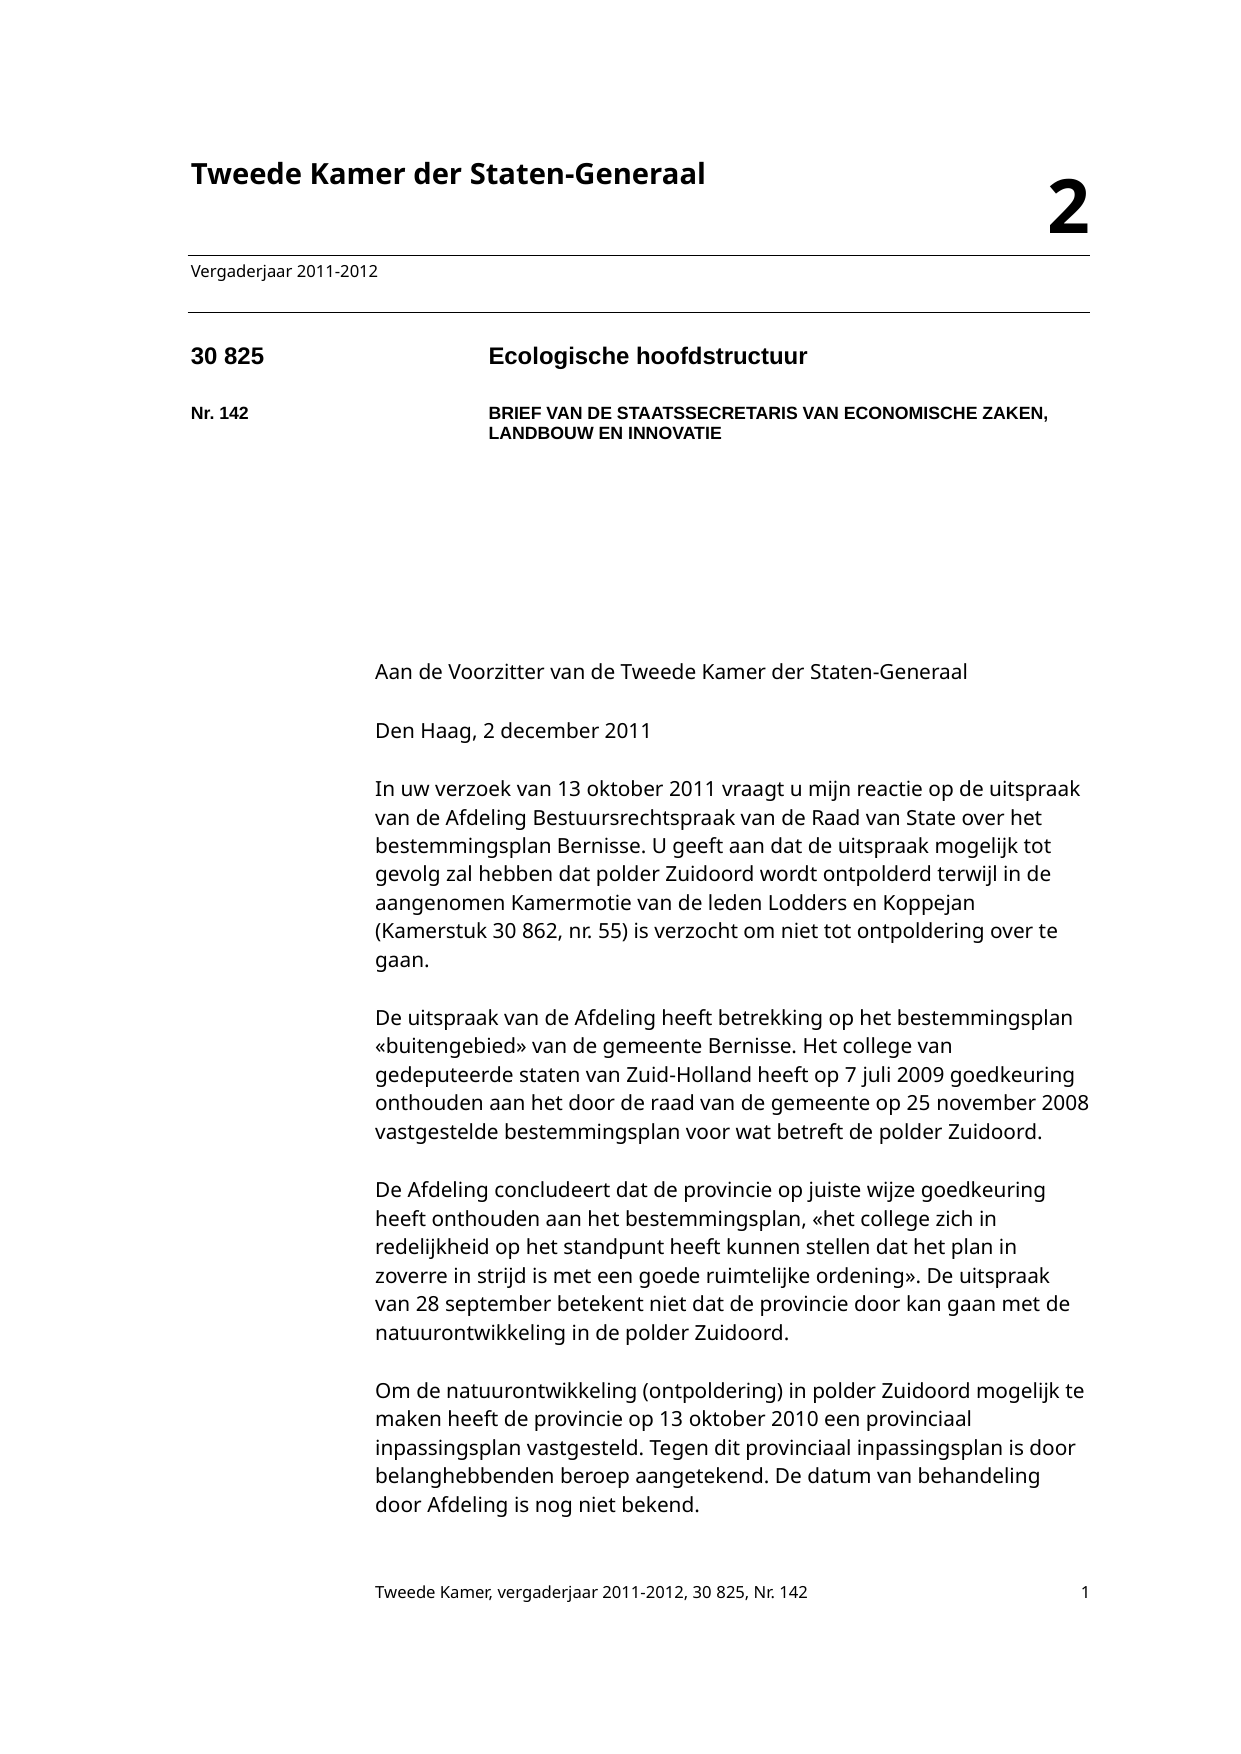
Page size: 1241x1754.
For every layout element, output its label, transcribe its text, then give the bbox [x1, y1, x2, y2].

text Aan de Voorzitter van de Tweede Kamer der Staten-Generaal [375, 657, 1090, 686]
table_cell Vergaderjaar 2011-2012 [188, 256, 485, 312]
table_cell BRIEF VAN DE STAATSSECRETARIS VAN ECONOMISCHE ZAKEN, LANDBOUW EN INNOVATIE [485, 399, 1090, 539]
text In uw verzoek van 13 oktober 2011 vraagt u mijn reactie op de uitspraak van de Afdeling Bestuursrechtspraak van de Raad van State over het bestemmingsplan Bernisse. U geeft aan dat de uitspraak mogelijk tot gevolg zal hebben dat polder Zuidoord wordt ontpolderd terwijl in de aangenomen Kamermotie van de leden Lodders en Koppejan (Kamerstuk 30 862, nr. 55) is verzocht om niet tot ontpoldering over te gaan. [375, 774, 1090, 973]
table_header Tweede Kamer der Staten-Generaal [188, 150, 909, 255]
text De uitspraak van de Afdeling heeft betrekking op het bestemmingsplan «buitengebied» van de gemeente Bernisse. Het college van gedeputeerde staten van Zuid-Holland heeft op 7 juli 2009 goedkeuring onthouden aan het door de raad van de gemeente op 25 november 2008 vastgestelde bestemmingsplan voor wat betreft de polder Zuidoord. [375, 1003, 1090, 1145]
text De Afdeling concludeert dat de provincie op juiste wijze goedkeuring heeft onthouden aan het bestemmingsplan, «het college zich in redelijkheid op het standpunt heeft kunnen stellen dat het plan in zoverre in strijd is met een goede ruimtelijke ordening». De uitspraak van 28 september betekent niet dat de provincie door kan gaan met de natuurontwikkeling in de polder Zuidoord. [375, 1175, 1090, 1346]
text Om de natuurontwikkeling (ontpoldering) in polder Zuidoord mogelijk te maken heeft de provincie op 13 oktober 2010 een provinciaal inpassingsplan vastgesteld. Tegen dit provinciaal inpassingsplan is door belanghebbenden beroep aangetekend. De datum van behandeling door Afdeling is nog niet bekend. [375, 1376, 1090, 1518]
table_cell Nr. 142 [188, 399, 485, 539]
table_header 2 [910, 150, 1090, 255]
table_cell [485, 313, 1090, 339]
table_cell Ecologische hoofdstructuur [485, 339, 1090, 399]
table_cell 30 825 [188, 339, 485, 399]
table_cell [188, 313, 485, 339]
table_cell [485, 256, 1090, 312]
text Den Haag, 2 december 2011 [375, 716, 1090, 744]
